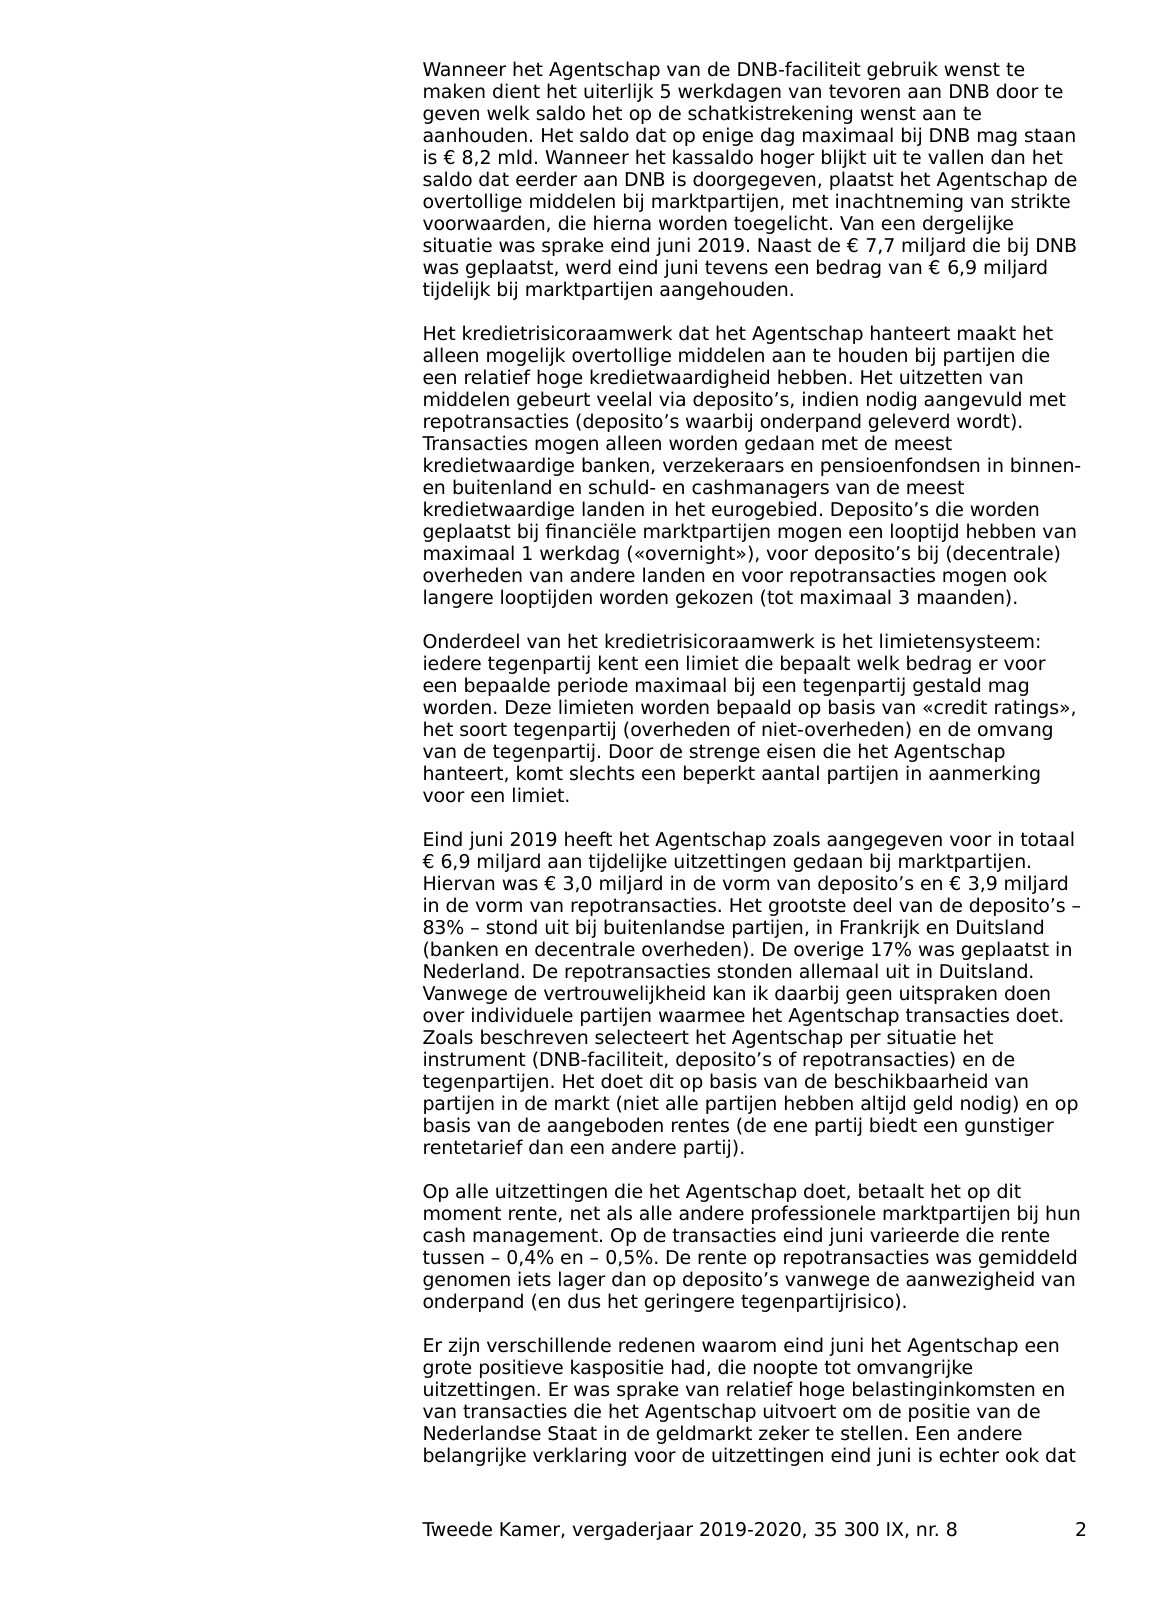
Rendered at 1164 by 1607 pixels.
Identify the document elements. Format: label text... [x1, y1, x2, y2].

text Het kredietrisicoraamwerk dat het Agentschap hanteert maakt het alleen mogelijk overtollige middelen aan te houden bij partijen die een relatief hoge kredietwaardigheid hebben. Het uitzetten van middelen gebeurt veelal via deposito’s, indien nodig aangevuld met repotransacties (deposito’s waarbij onderpand geleverd wordt). Transacties mogen alleen worden gedaan met de meest kredietwaardige banken, verzekeraars en pensioenfondsen in binnen- en buitenland en schuld- en cashmanagers van de meest kredietwaardige landen in het eurogebied. Deposito’s die worden geplaatst bij financiële marktpartijen mogen een looptijd hebben van maximaal 1 werkdag («overnight»), voor deposito’s bij (decentrale) overheden van andere landen en voor repotransacties mogen ook langere looptijden worden gekozen (tot maximaal 3 maanden). [422, 323, 1087, 609]
text Op alle uitzettingen die het Agentschap doet, betaalt het op dit moment rente, net als alle andere professionele marktpartijen bij hun cash management. Op de transacties eind juni varieerde die rente tussen – 0,4% en – 0,5%. De rente op repotransacties was gemiddeld genomen iets lager dan op deposito’s vanwege de aanwezigheid van onderpand (en dus het geringere tegenpartijrisico). [422, 1181, 1087, 1313]
text Eind juni 2019 heeft het Agentschap zoals aangegeven voor in totaal € 6,9 miljard aan tijdelijke uitzettingen gedaan bij marktpartijen. Hiervan was € 3,0 miljard in de vorm van deposito’s en € 3,9 miljard in de vorm van repotransacties. Het grootste deel van de deposito’s – 83% – stond uit bij buitenlandse partijen, in Frankrijk en Duitsland (banken en decentrale overheden). De overige 17% was geplaatst in Nederland. De repotransacties stonden allemaal uit in Duitsland. Vanwege de vertrouwelijkheid kan ik daarbij geen uitspraken doen over individuele partijen waarmee het Agentschap transacties doet. Zoals beschreven selecteert het Agentschap per situatie het instrument (DNB-faciliteit, deposito’s of repotransacties) en de tegenpartijen. Het doet dit op basis van de beschikbaarheid van partijen in de markt (niet alle partijen hebben altijd geld nodig) en op basis van de aangeboden rentes (de ene partij biedt een gunstiger rentetarief dan een andere partij). [422, 829, 1087, 1159]
text Wanneer het Agentschap van de DNB-faciliteit gebruik wenst te maken dient het uiterlijk 5 werkdagen van tevoren aan DNB door te geven welk saldo het op de schatkistrekening wenst aan te aanhouden. Het saldo dat op enige dag maximaal bij DNB mag staan is € 8,2 mld. Wanneer het kassaldo hoger blijkt uit te vallen dan het saldo dat eerder aan DNB is doorgegeven, plaatst het Agentschap de overtollige middelen bij marktpartijen, met inachtneming van strikte voorwaarden, die hierna worden toegelicht. Van een dergelijke situatie was sprake eind juni 2019. Naast de € 7,7 miljard die bij DNB was geplaatst, werd eind juni tevens een bedrag van € 6,9 miljard tijdelijk bij marktpartijen aangehouden. [422, 59, 1087, 301]
text Er zijn verschillende redenen waarom eind juni het Agentschap een grote positieve kaspositie had, die noopte tot omvangrijke uitzettingen. Er was sprake van relatief hoge belastinginkomsten en van transacties die het Agentschap uitvoert om de positie van de Nederlandse Staat in de geldmarkt zeker te stellen. Een andere belangrijke verklaring voor de uitzettingen eind juni is echter ook dat [422, 1335, 1087, 1467]
text Onderdeel van het kredietrisicoraamwerk is het limietensysteem: iedere tegenpartij kent een limiet die bepaalt welk bedrag er voor een bepaalde periode maximaal bij een tegenpartij gestald mag worden. Deze limieten worden bepaald op basis van «credit ratings», het soort tegenpartij (overheden of niet-overheden) en de omvang van de tegenpartij. Door de strenge eisen die het Agentschap hanteert, komt slechts een beperkt aantal partijen in aanmerking voor een limiet. [422, 631, 1087, 807]
